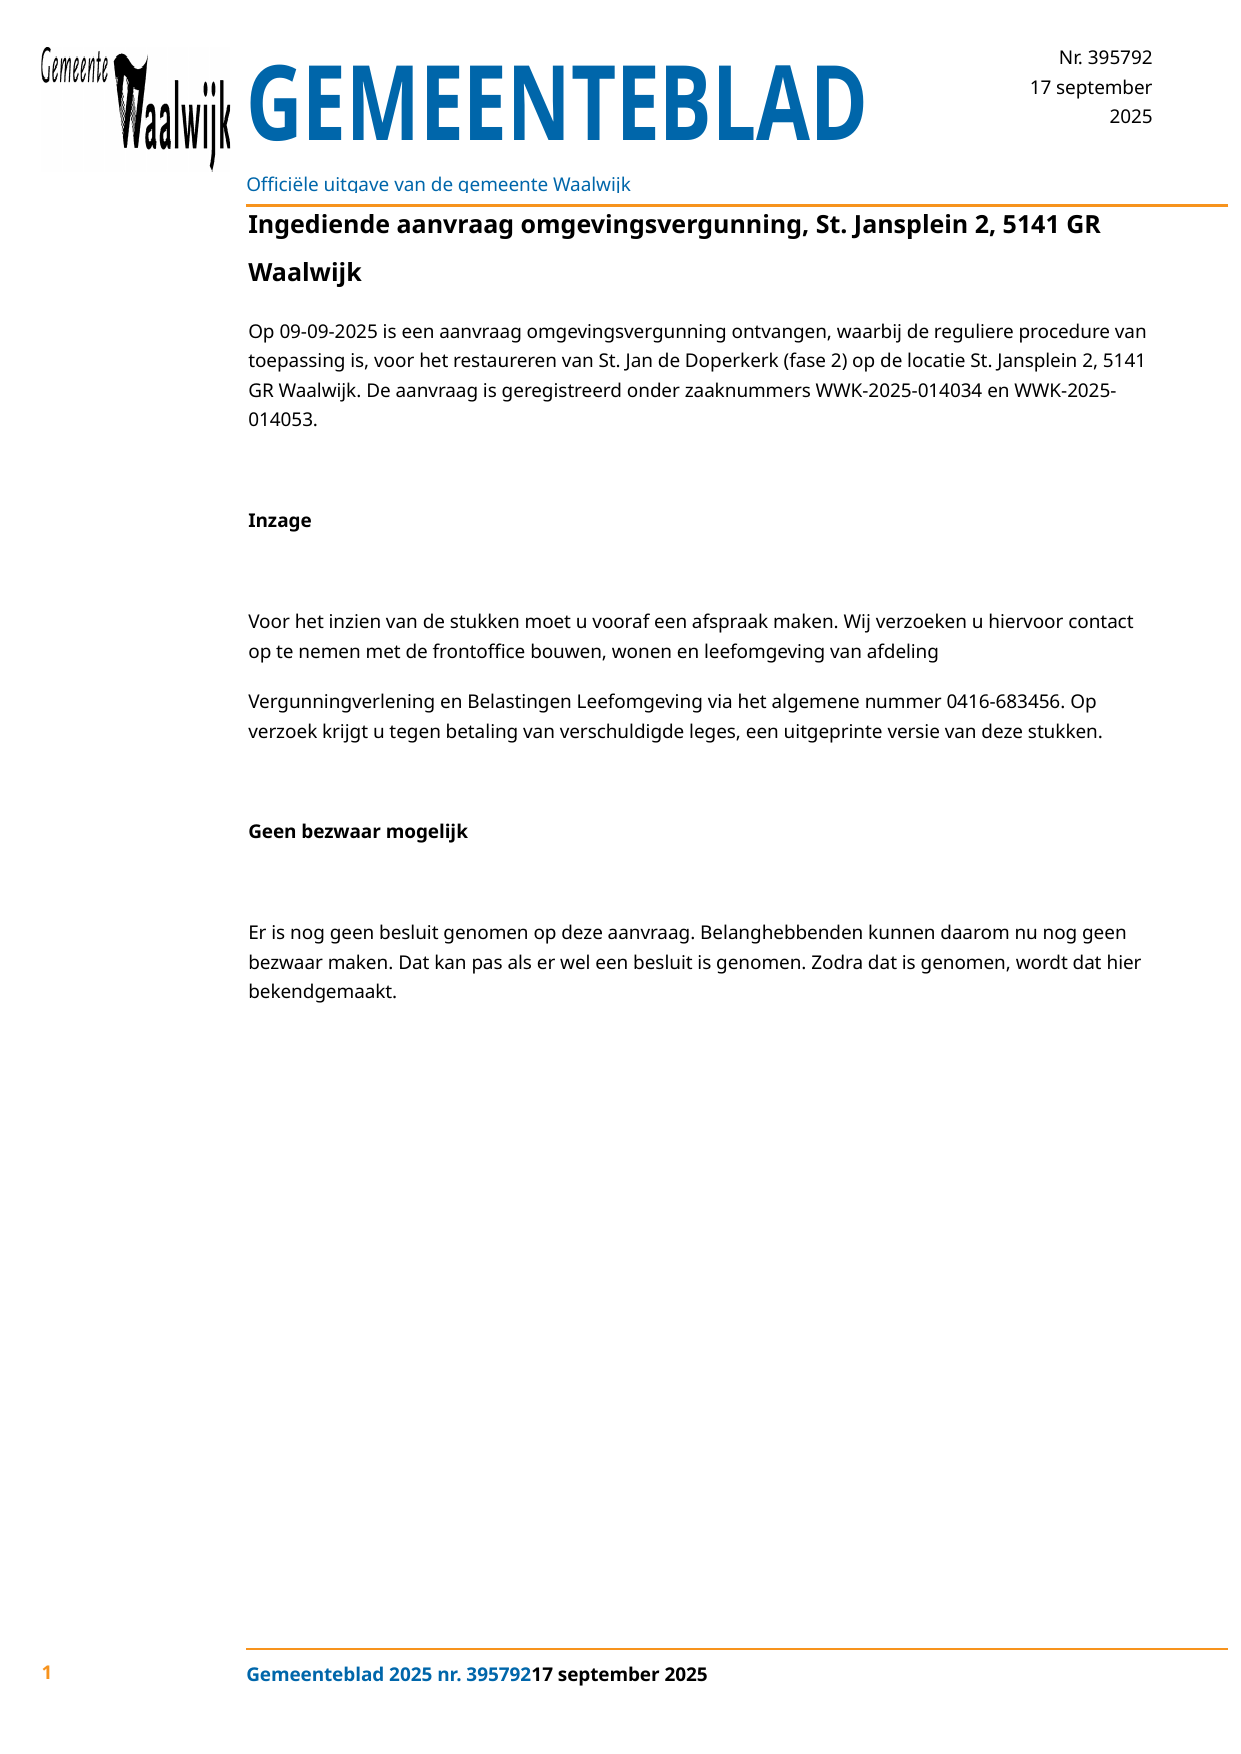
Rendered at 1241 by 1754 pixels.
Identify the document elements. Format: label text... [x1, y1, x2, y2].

text Vergunningverlening en Belastingen Leefomgeving via het algemene nummer 0416-683456. Op verzoek krijgt u tegen betaling van verschuldigde leges, een uitgeprinte versie van deze stukken. [248, 688, 1152, 744]
text Er is nog geen besluit genomen op deze aanvraag. Belanghebbenden kunnen daarom nu nog geen bezwaar maken. Dat kan pas als er wel een besluit is genomen. Zodra dat is genomen, wordt dat hier bekendgemaakt. [248, 919, 1152, 1004]
text Ingediende aanvraag omgevingsvergunning, St. Jansplein 2, 5141 GR Waalwijk [248, 207, 1152, 288]
text Op 09-09-2025 is een aanvraag omgevingsvergunning ontvangen, waarbij de reguliere procedure van toepassing is, voor het restaureren van St. Jan de Doperkerk (fase 2) op de locatie St. Jansplein 2, 5141 GR Waalwijk. De aanvraag is geregistreerd onder zaaknummers WWK-2025-014034 en WWK-2025-014053. [248, 318, 1152, 432]
text Inzage [248, 507, 1152, 533]
picture [41, 47, 231, 172]
text Voor het inzien van de stukken moet u vooraf een afspraak maken. Wij verzoeken u hiervoor contact op te nemen met de frontoffice bouwen, wonen en leefomgeving van afdeling [248, 608, 1152, 664]
text Geen bezwaar mogelijk [248, 819, 1152, 844]
